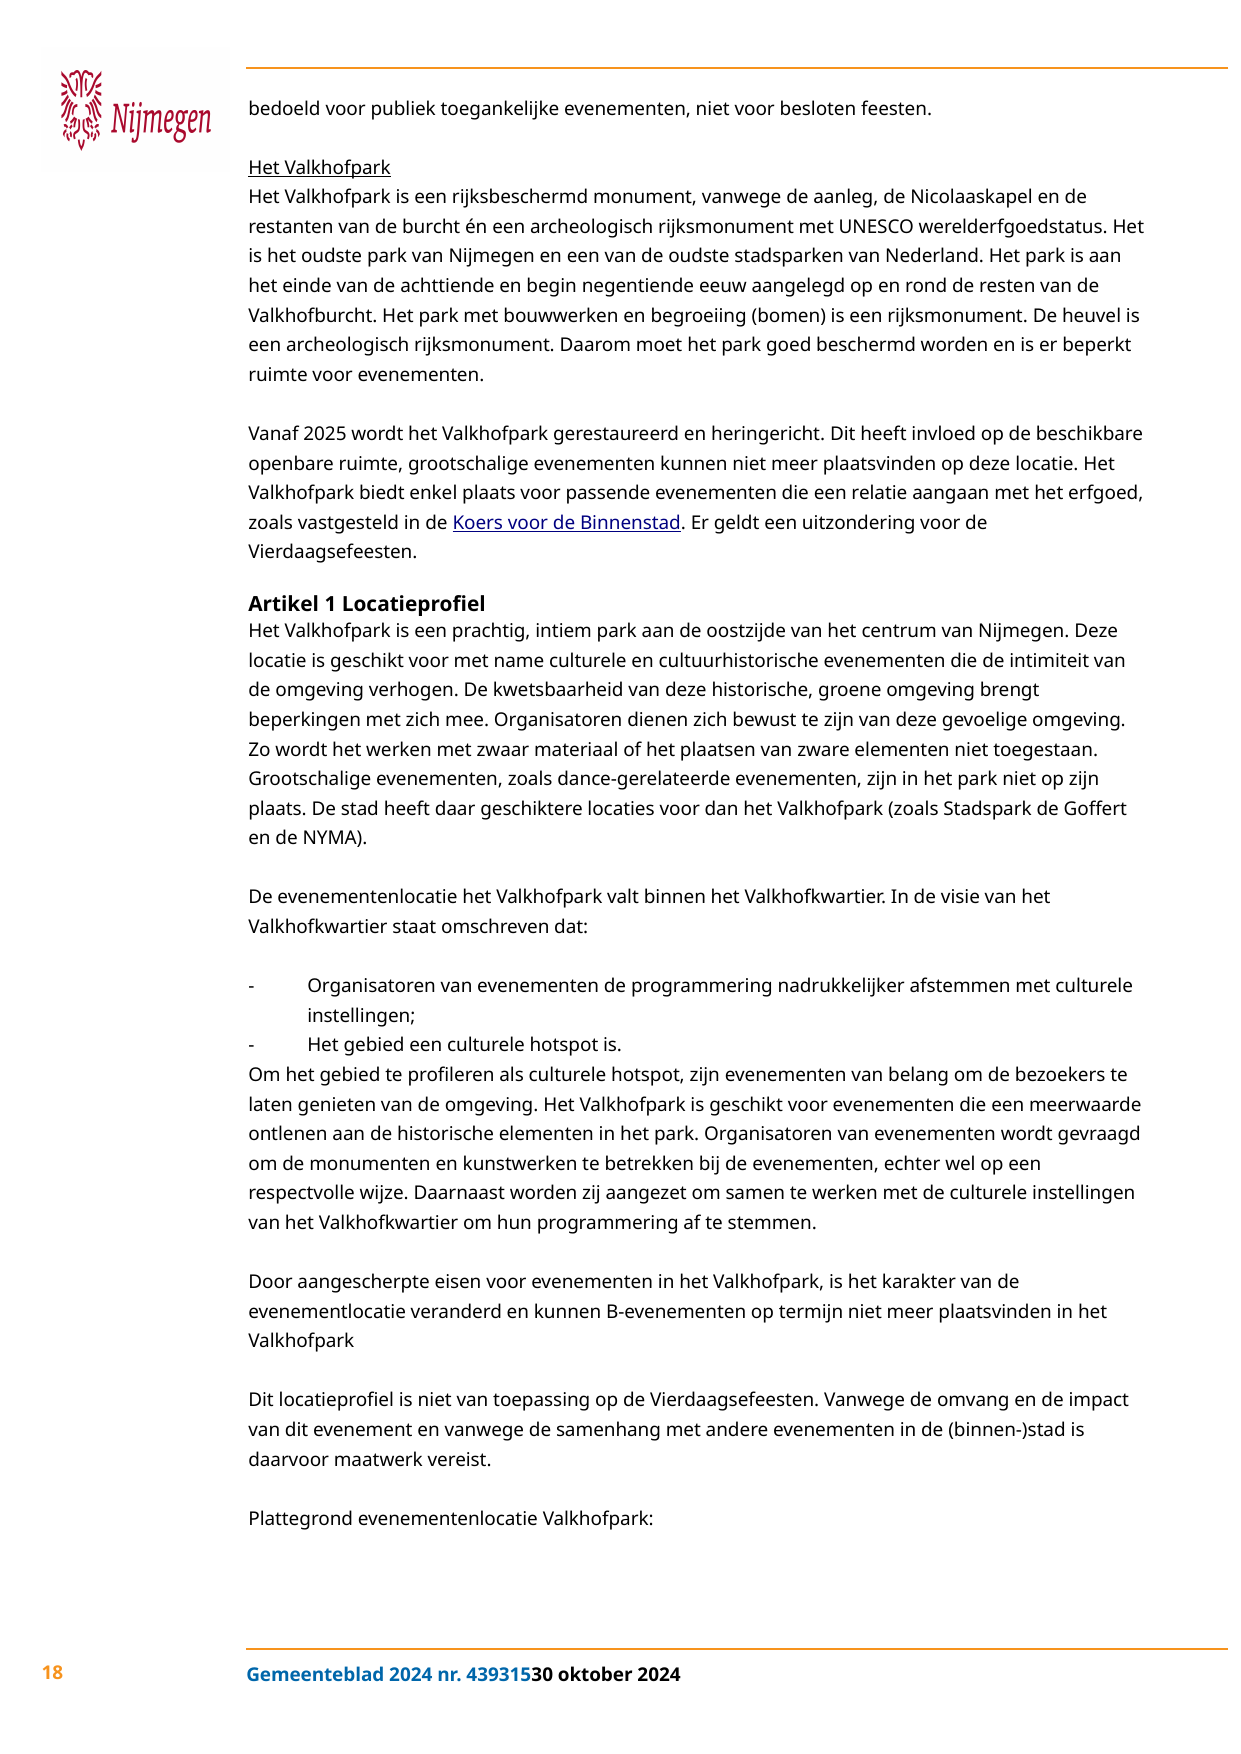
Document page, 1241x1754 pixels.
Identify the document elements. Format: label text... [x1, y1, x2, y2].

text Het Valkhofpark is een rijksbeschermd monument, vanwege de aanleg, de Nicolaaskapel en de restanten van de burcht én een archeologisch rijksmonument met UNESCO werelderfgoedstatus. Het is het oudste park van Nijmegen en een van de oudste stadsparken van Nederland. Het park is aan het einde van de achttiende en begin negentiende eeuw aangelegd op en rond de resten van de Valkhofburcht. Het park met bouwwerken en begroeiing (bomen) is een rijksmonument. De heuvel is een archeologisch rijksmonument. Daarom moet het park goed beschermd worden en is er beperkt ruimte voor evenementen. [248, 183, 1152, 387]
text Dit locatieprofiel is niet van toepassing op de Vierdaagsefeesten. Vanwege de omvang en de impact van dit evenement en vanwege de samenhang met andere evenementen in de (binnen-)stad is daarvoor maatwerk vereist. [248, 1387, 1152, 1471]
text Plattegrond evenementenlocatie Valkhofpark: [248, 1505, 1152, 1531]
list Het gebied een culturele hotspot is. [248, 1032, 1152, 1057]
list Organisatoren van evenementen de programmering nadrukkelijker afstemmen met culturele instellingen; [248, 972, 1152, 1028]
text De evenementenlocatie het Valkhofpark valt binnen het Valkhofkwartier. In de visie van het Valkhofkwartier staat omschreven dat: [248, 884, 1152, 939]
text Door aangescherpte eisen voor evenementen in het Valkhofpark, is het karakter van de evenementlocatie veranderd en kunnen B-evenementen op termijn niet meer plaatsvinden in het Valkhofpark [248, 1268, 1152, 1353]
text Het Valkhofpark is een prachtig, intiem park aan de oostzijde van het centrum van Nijmegen. Deze locatie is geschikt voor met name culturele en cultuurhistorische evenementen die de intimiteit van de omgeving verhogen. De kwetsbaarheid van deze historische, groene omgeving brengt beperkingen met zich mee. Organisatoren dienen zich bewust te zijn van deze gevoelige omgeving. Zo wordt het werken met zwaar materiaal of het plaatsen van zware elementen niet toegestaan. Grootschalige evenementen, zoals dance-gerelateerde evenementen, zijn in het park niet op zijn plaats. De stad heeft daar geschiktere locaties voor dan het Valkhofpark (zoals Stadspark de Goffert en de NYMA). [248, 617, 1152, 850]
text Het Valkhofpark [248, 154, 1152, 180]
text Vanaf 2025 wordt het Valkhofpark gerestaureerd en heringericht. Dit heeft invloed op de beschikbare openbare ruimte, grootschalige evenementen kunnen niet meer plaatsvinden op deze locatie. Het Valkhofpark biedt enkel plaats voor passende evenementen die een relatie aangaan met het erfgoed, zoals vastgesteld in de Koers voor de Binnenstad. Er geldt een uitzondering voor de Vierdaagsefeesten. [248, 420, 1152, 564]
text bedoeld voor publiek toegankelijke evenementen, niet voor besloten feesten. [248, 95, 1152, 121]
picture [41, 47, 231, 172]
text Om het gebied te profileren als culturele hotspot, zijn evenementen van belang om de bezoekers te laten genieten van de omgeving. Het Valkhofpark is geschikt voor evenementen die een meerwaarde ontlenen aan de historische elementen in het park. Organisatoren van evenementen wordt gevraagd om de monumenten en kunstwerken te betrekken bij de evenementen, echter wel op een respectvolle wijze. Daarnaast worden zij aangezet om samen te werken met de culturele instellingen van het Valkhofkwartier om hun programmering af te stemmen. [248, 1061, 1152, 1235]
text Artikel 1 Locatieprofiel [248, 589, 1152, 617]
